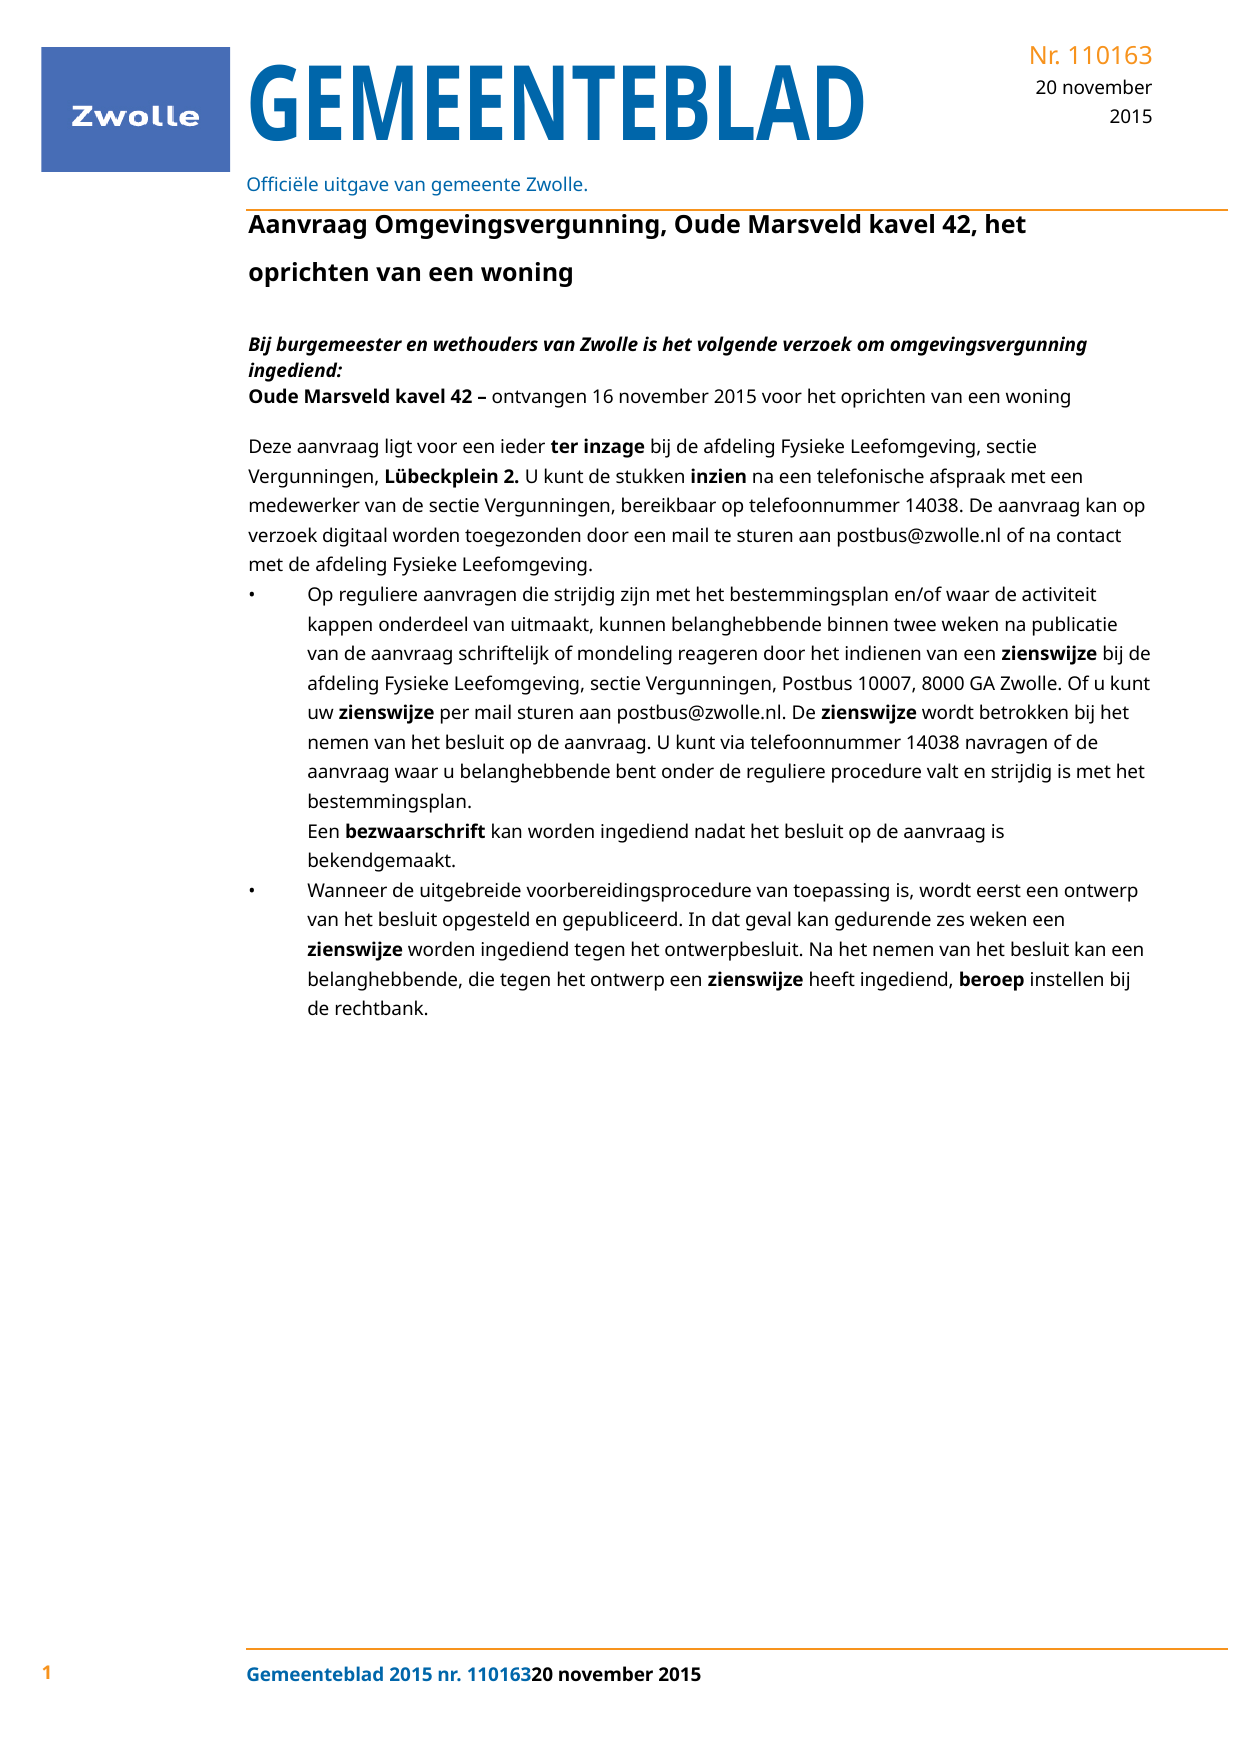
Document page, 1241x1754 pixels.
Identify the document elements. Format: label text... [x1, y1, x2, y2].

list Wanneer de uitgebreide voorbereidingsprocedure van toepassing is, wordt eerst een ontwerp van het besluit opgesteld en gepubliceerd. In dat geval kan gedurende zes weken een zienswijze worden ingediend tegen het ontwerpbesluit. Na het nemen van het besluit kan een belanghebbende, die tegen het ontwerp een zienswijze heeft ingediend, beroep instellen bij de rechtbank. [248, 877, 1152, 1021]
list Op reguliere aanvragen die strijdig zijn met het bestemmingsplan en/of waar de activiteit kappen onderdeel van uitmaakt, kunnen belanghebbende binnen twee weken na publicatie van de aanvraag schriftelijk of mondeling reageren door het indienen van een zienswijze bij de afdeling Fysieke Leefomgeving, sectie Vergunningen, Postbus 10007, 8000 GA Zwolle. Of u kunt uw zienswijze per mail sturen aan postbus@zwolle.nl. De zienswijze wordt betrokken bij het nemen van het besluit op de aanvraag. U kunt via telefoonnummer 14038 navragen of de aanvraag waar u belanghebbende bent onder de reguliere procedure valt en strijdig is met het bestemmingsplan. [248, 581, 1152, 814]
list Een bezwaarschrift kan worden ingediend nadat het besluit op de aanvraag is bekendgemaakt. [248, 818, 1152, 873]
text Deze aanvraag ligt voor een ieder ter inzage bij de afdeling Fysieke Leefomgeving, sectie Vergunningen, Lübeckplein 2. U kunt de stukken inzien na een telefonische afspraak met een medewerker van de sectie Vergunningen, bereikbaar op telefoonnummer 14038. De aanvraag kan op verzoek digitaal worden toegezonden door een mail te sturen aan postbus@zwolle.nl of na contact met de afdeling Fysieke Leefomgeving. [248, 433, 1152, 577]
text Aanvraag Omgevingsvergunning, Oude Marsveld kavel 42, het oprichten van een woning [248, 211, 1152, 288]
picture [41, 47, 231, 172]
text Oude Marsveld kavel 42 – ontvangen 16 november 2015 voor het oprichten van een woning [248, 383, 1152, 409]
text Bij burgemeester en wethouders van Zwolle is het volgende verzoek om omgevingsvergunning ingediend: [248, 331, 1152, 383]
